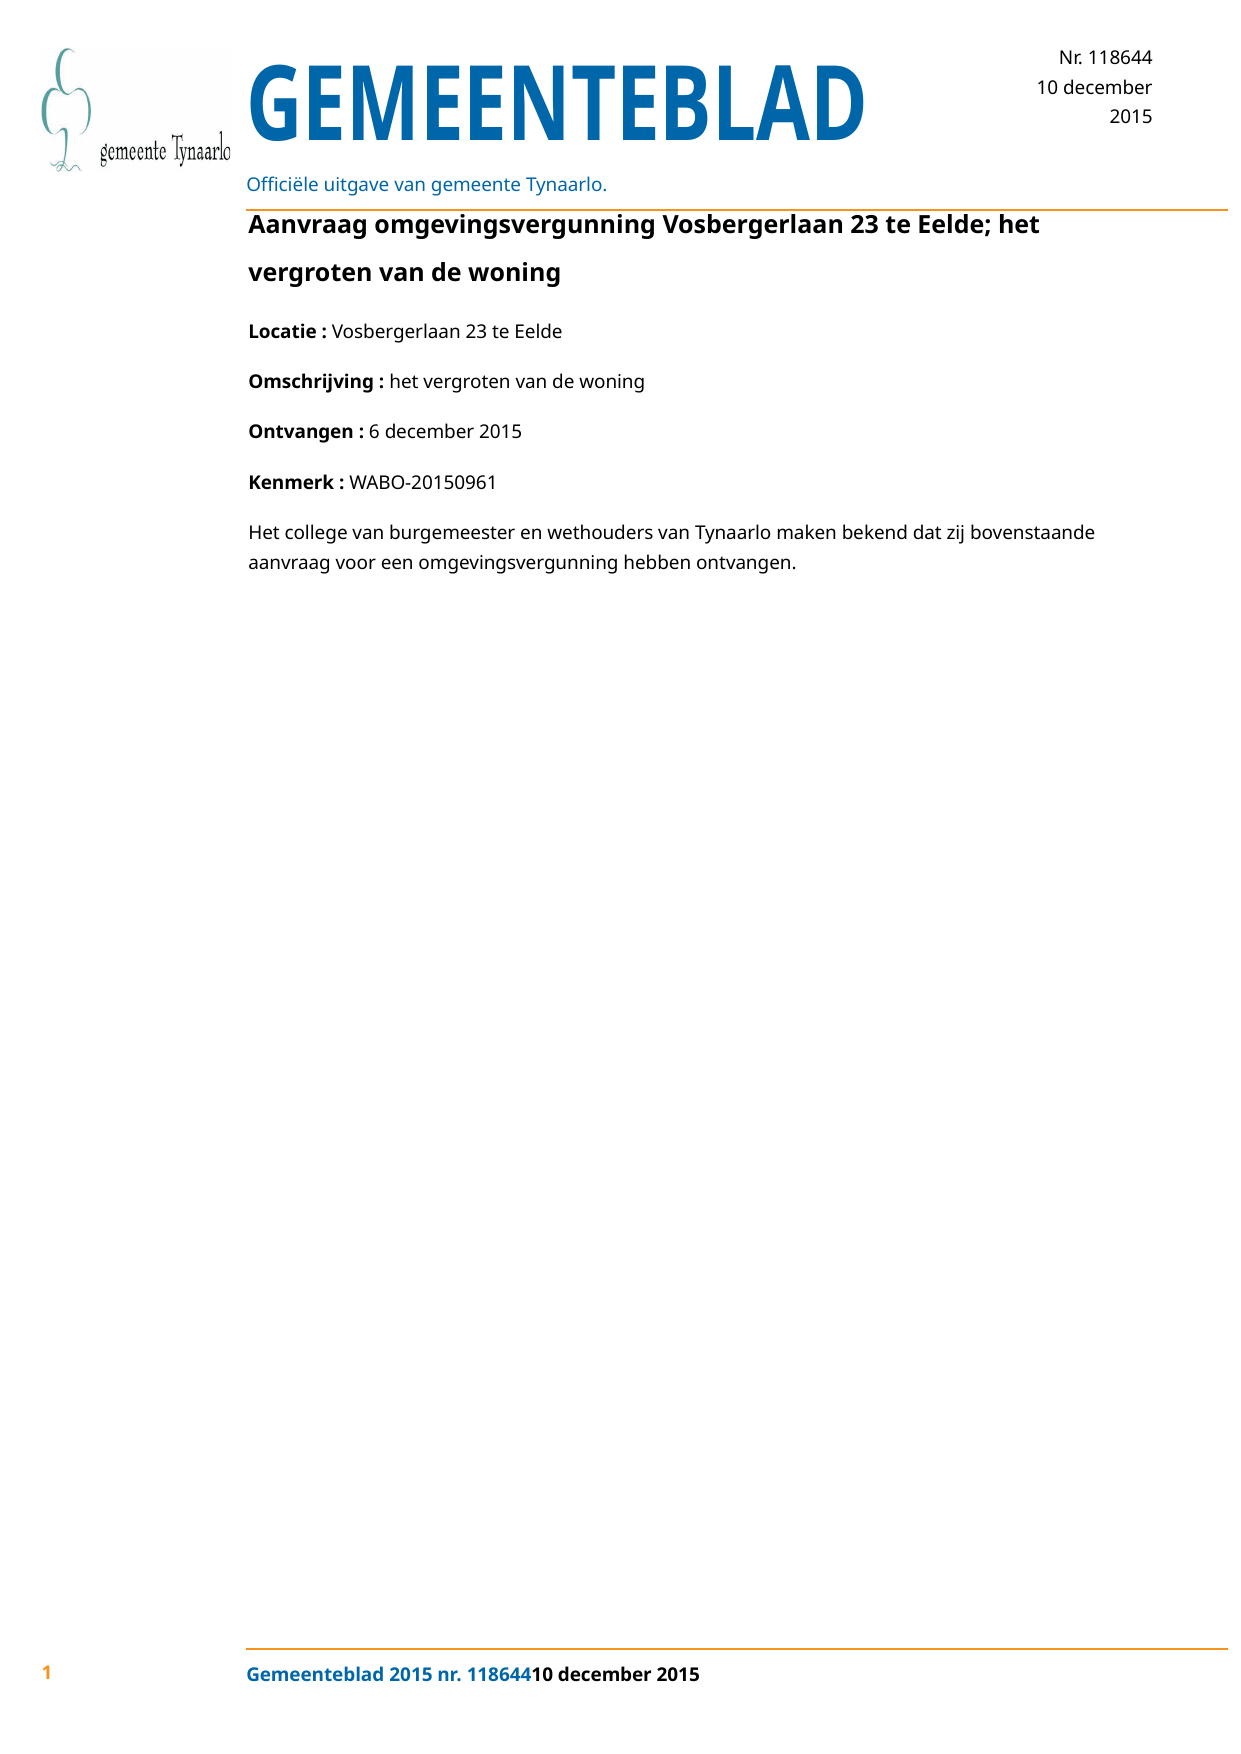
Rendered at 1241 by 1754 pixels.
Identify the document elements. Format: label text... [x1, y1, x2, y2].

text Ontvangen : 6 december 2015 [248, 419, 1152, 444]
text Kenmerk : WABO-20150961 [248, 469, 1152, 495]
text Omschrijving : het vergroten van de woning [248, 368, 1152, 394]
text Het college van burgemeester en wethouders van Tynaarlo maken bekend dat zij bovenstaande aanvraag voor een omgevingsvergunning hebben ontvangen. [248, 519, 1152, 575]
text Aanvraag omgevingsvergunning Vosbergerlaan 23 te Eelde; het vergroten van de woning [248, 211, 1152, 288]
text Locatie : Vosbergerlaan 23 te Eelde [248, 318, 1152, 344]
picture [41, 47, 231, 172]
